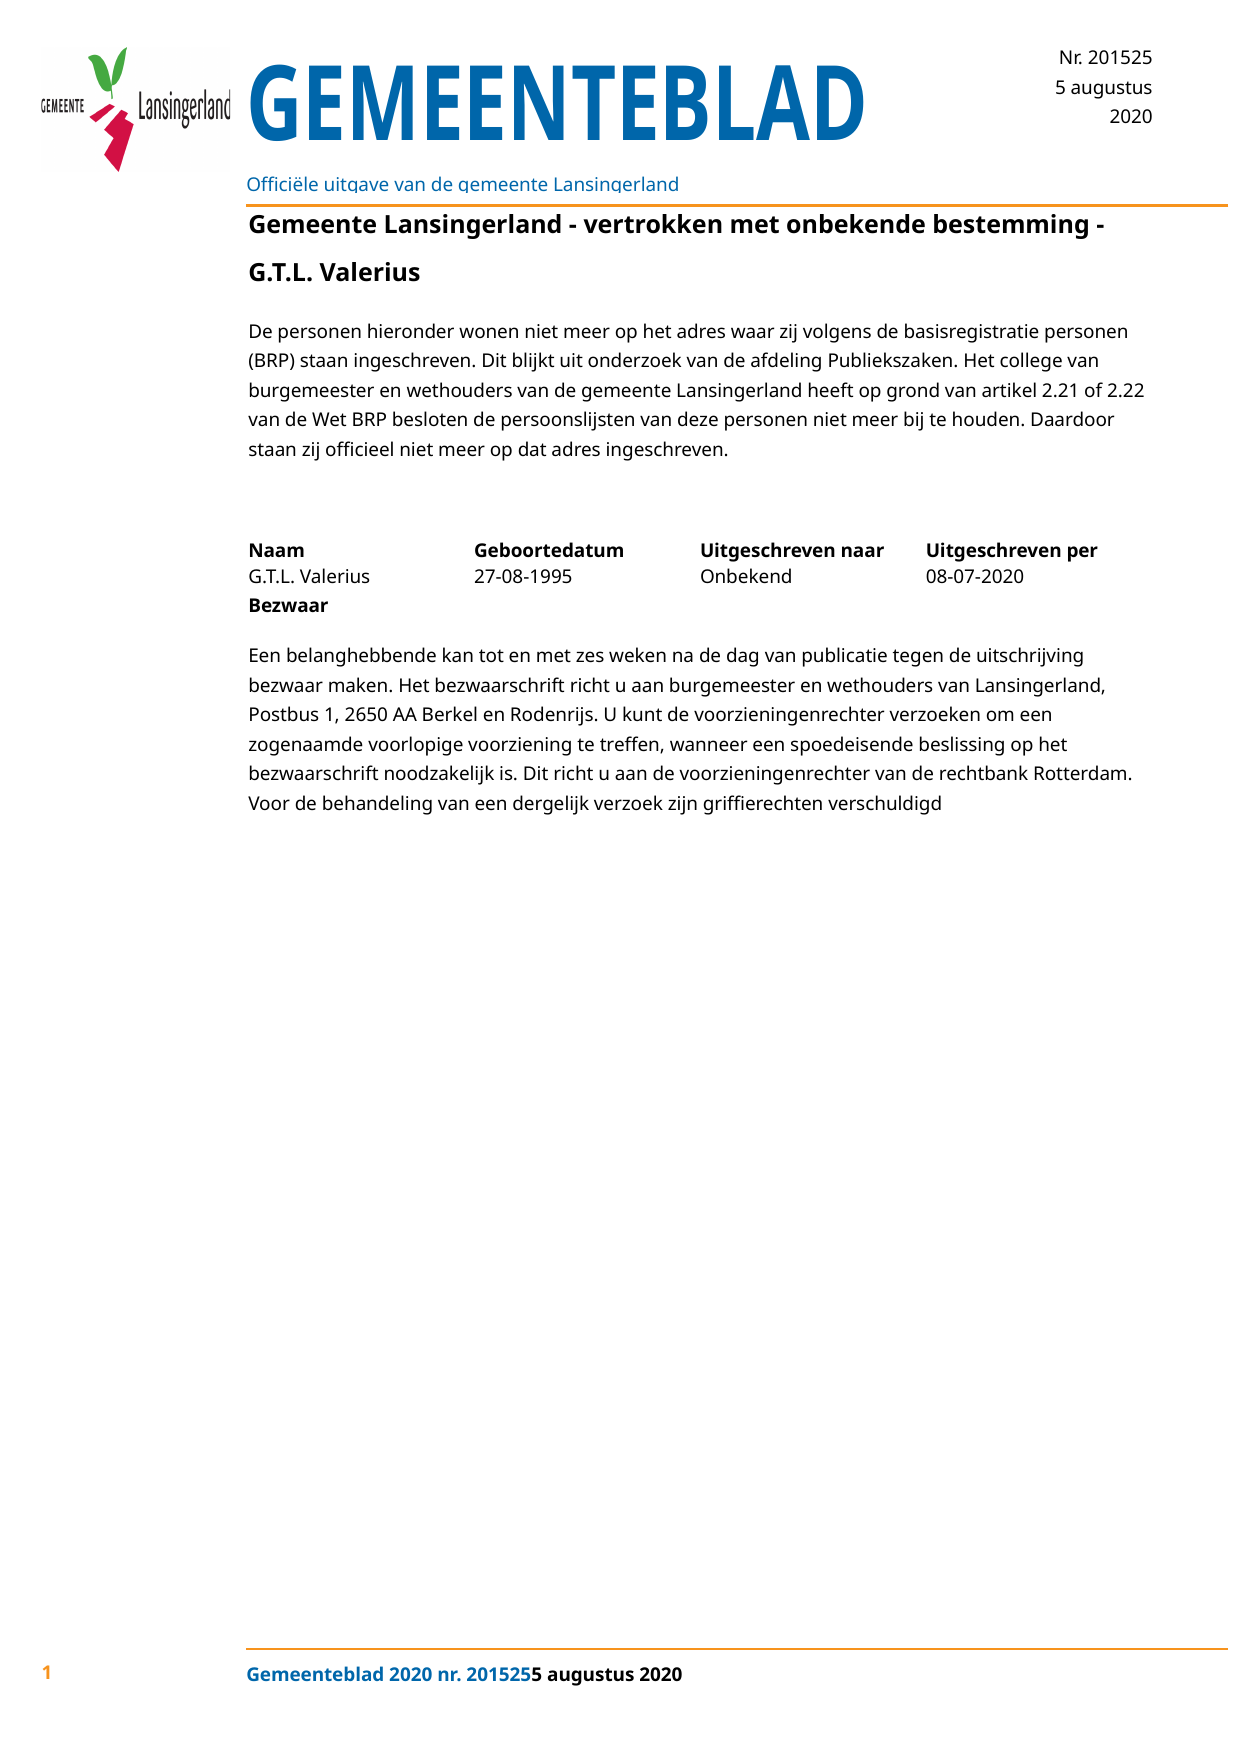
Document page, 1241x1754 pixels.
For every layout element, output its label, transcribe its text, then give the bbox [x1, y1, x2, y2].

table_header Naam [248, 537, 474, 563]
table_cell Onbekend [700, 563, 926, 589]
text Bezwaar [248, 592, 1152, 618]
table_header Uitgeschreven naar [700, 537, 926, 563]
text Gemeente Lansingerland - vertrokken met onbekende bestemming - G.T.L. Valerius [248, 207, 1152, 288]
picture [41, 47, 231, 172]
text De personen hieronder wonen niet meer op het adres waar zij volgens de basisregistratie personen (BRP) staan ingeschreven. Dit blijkt uit onderzoek van de afdeling Publiekszaken. Het college van burgemeester en wethouders van de gemeente Lansingerland heeft op grond van artikel 2.21 of 2.22 van de Wet BRP besloten de persoonslijsten van deze personen niet meer bij te houden. Daardoor staan zij officieel niet meer op dat adres ingeschreven. [248, 318, 1152, 462]
table_cell G.T.L. Valerius [248, 563, 474, 589]
table_header Geboortedatum [474, 537, 700, 563]
table_header Uitgeschreven per [926, 537, 1152, 563]
text Een belanghebbende kan tot en met zes weken na de dag van publicatie tegen de uitschrijving bezwaar maken. Het bezwaarschrift richt u aan burgemeester en wethouders van Lansingerland, Postbus 1, 2650 AA Berkel en Rodenrijs. U kunt de voorzieningenrechter verzoeken om een zogenaamde voorlopige voorziening te treffen, wanneer een spoedeisende beslissing op het bezwaarschrift noodzakelijk is. Dit richt u aan de voorzieningenrechter van de rechtbank Rotterdam. Voor de behandeling van een dergelijk verzoek zijn griffierechten verschuldigd [248, 642, 1152, 816]
table_cell 27-08-1995 [474, 563, 700, 589]
table_cell 08-07-2020 [926, 563, 1152, 589]
